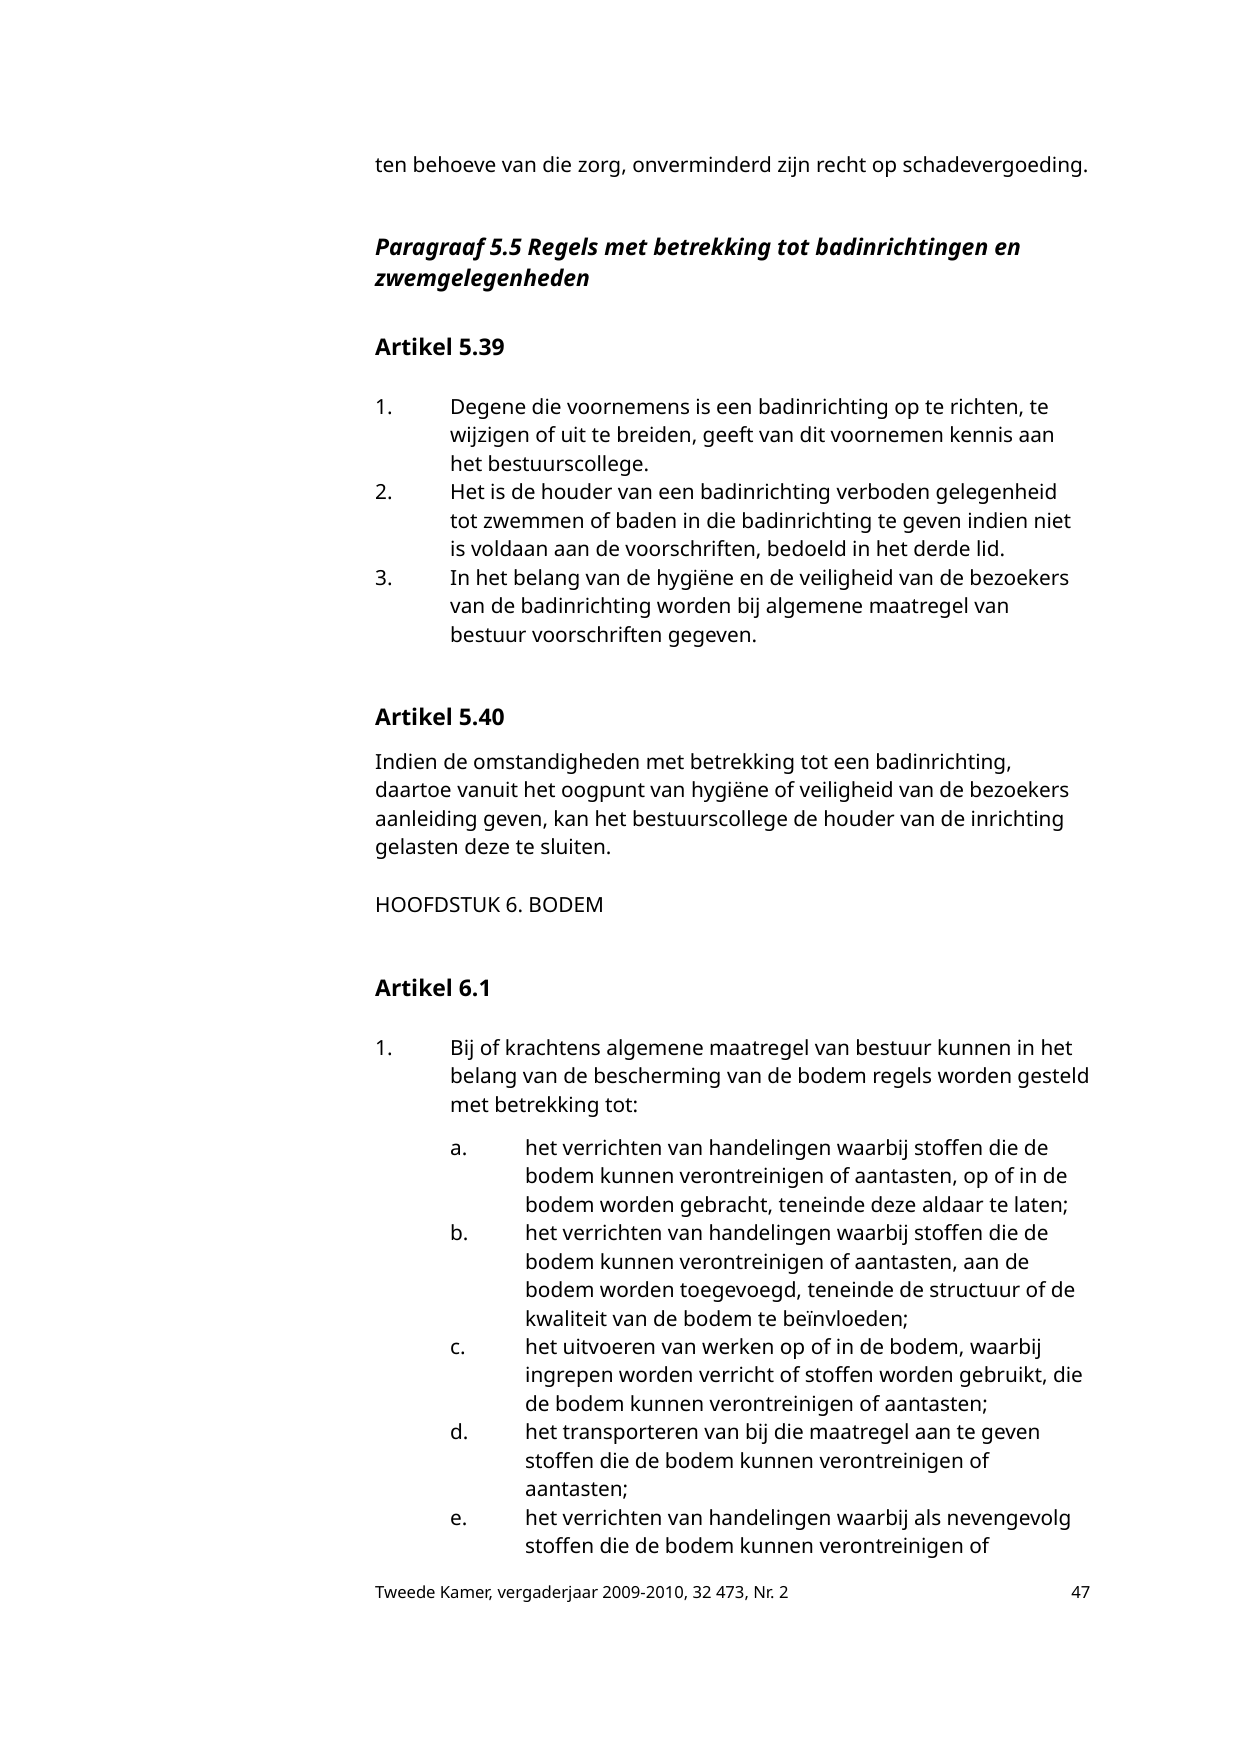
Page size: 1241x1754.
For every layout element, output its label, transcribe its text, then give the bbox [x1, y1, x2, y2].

subtitle HOOFDSTUK 6. BODEM [375, 891, 1090, 919]
list Het is de houder van een badinrichting verboden gelegenheid tot zwemmen of baden in die badinrichting te geven indien niet is voldaan aan de voorschriften, bedoeld in het derde lid. [375, 477, 1090, 563]
text ten behoeve van die zorg, onverminderd zijn recht op schadevergoeding. [375, 150, 1090, 178]
subtitle Paragraaf 5.5 Regels met betrekking tot badinrichtingen en zwemgelegenheden [375, 231, 1090, 293]
list het verrichten van handelingen waarbij stoffen die de bodem kunnen verontreinigen of aantasten, op of in de bodem worden gebracht, teneinde deze aldaar te laten; [450, 1133, 1090, 1218]
subtitle Artikel 6.1 [375, 972, 1090, 1003]
subtitle Artikel 5.39 [375, 331, 1090, 362]
text Indien de omstandigheden met betrekking tot een badinrichting, daartoe vanuit het oogpunt van hygiëne of veiligheid van de bezoekers aanleiding geven, kan het bestuurscollege de houder van de inrichting gelasten deze te sluiten. [375, 747, 1090, 861]
list het uitvoeren van werken op of in de bodem, waarbij ingrepen worden verricht of stoffen worden gebruikt, die de bodem kunnen verontreinigen of aantasten; [450, 1332, 1090, 1417]
list het verrichten van handelingen waarbij als nevengevolg stoffen die de bodem kunnen verontreinigen of [450, 1503, 1090, 1560]
list In het belang van de hygiëne en de veiligheid van de bezoekers van de badinrichting worden bij algemene maatregel van bestuur voorschriften gegeven. [375, 563, 1090, 648]
subtitle Artikel 5.40 [375, 701, 1090, 732]
list Degene die voornemens is een badinrichting op te richten, te wijzigen of uit te breiden, geeft van dit voornemen kennis aan het bestuurscollege. [375, 392, 1090, 477]
list Bij of krachtens algemene maatregel van bestuur kunnen in het belang van de bescherming van de bodem regels worden gesteld met betrekking tot: [375, 1033, 1090, 1118]
list het verrichten van handelingen waarbij stoffen die de bodem kunnen verontreinigen of aantasten, aan de bodem worden toegevoegd, teneinde de structuur of de kwaliteit van de bodem te beïnvloeden; [450, 1218, 1090, 1332]
list het transporteren van bij die maatregel aan te geven stoffen die de bodem kunnen verontreinigen of aantasten; [450, 1417, 1090, 1503]
